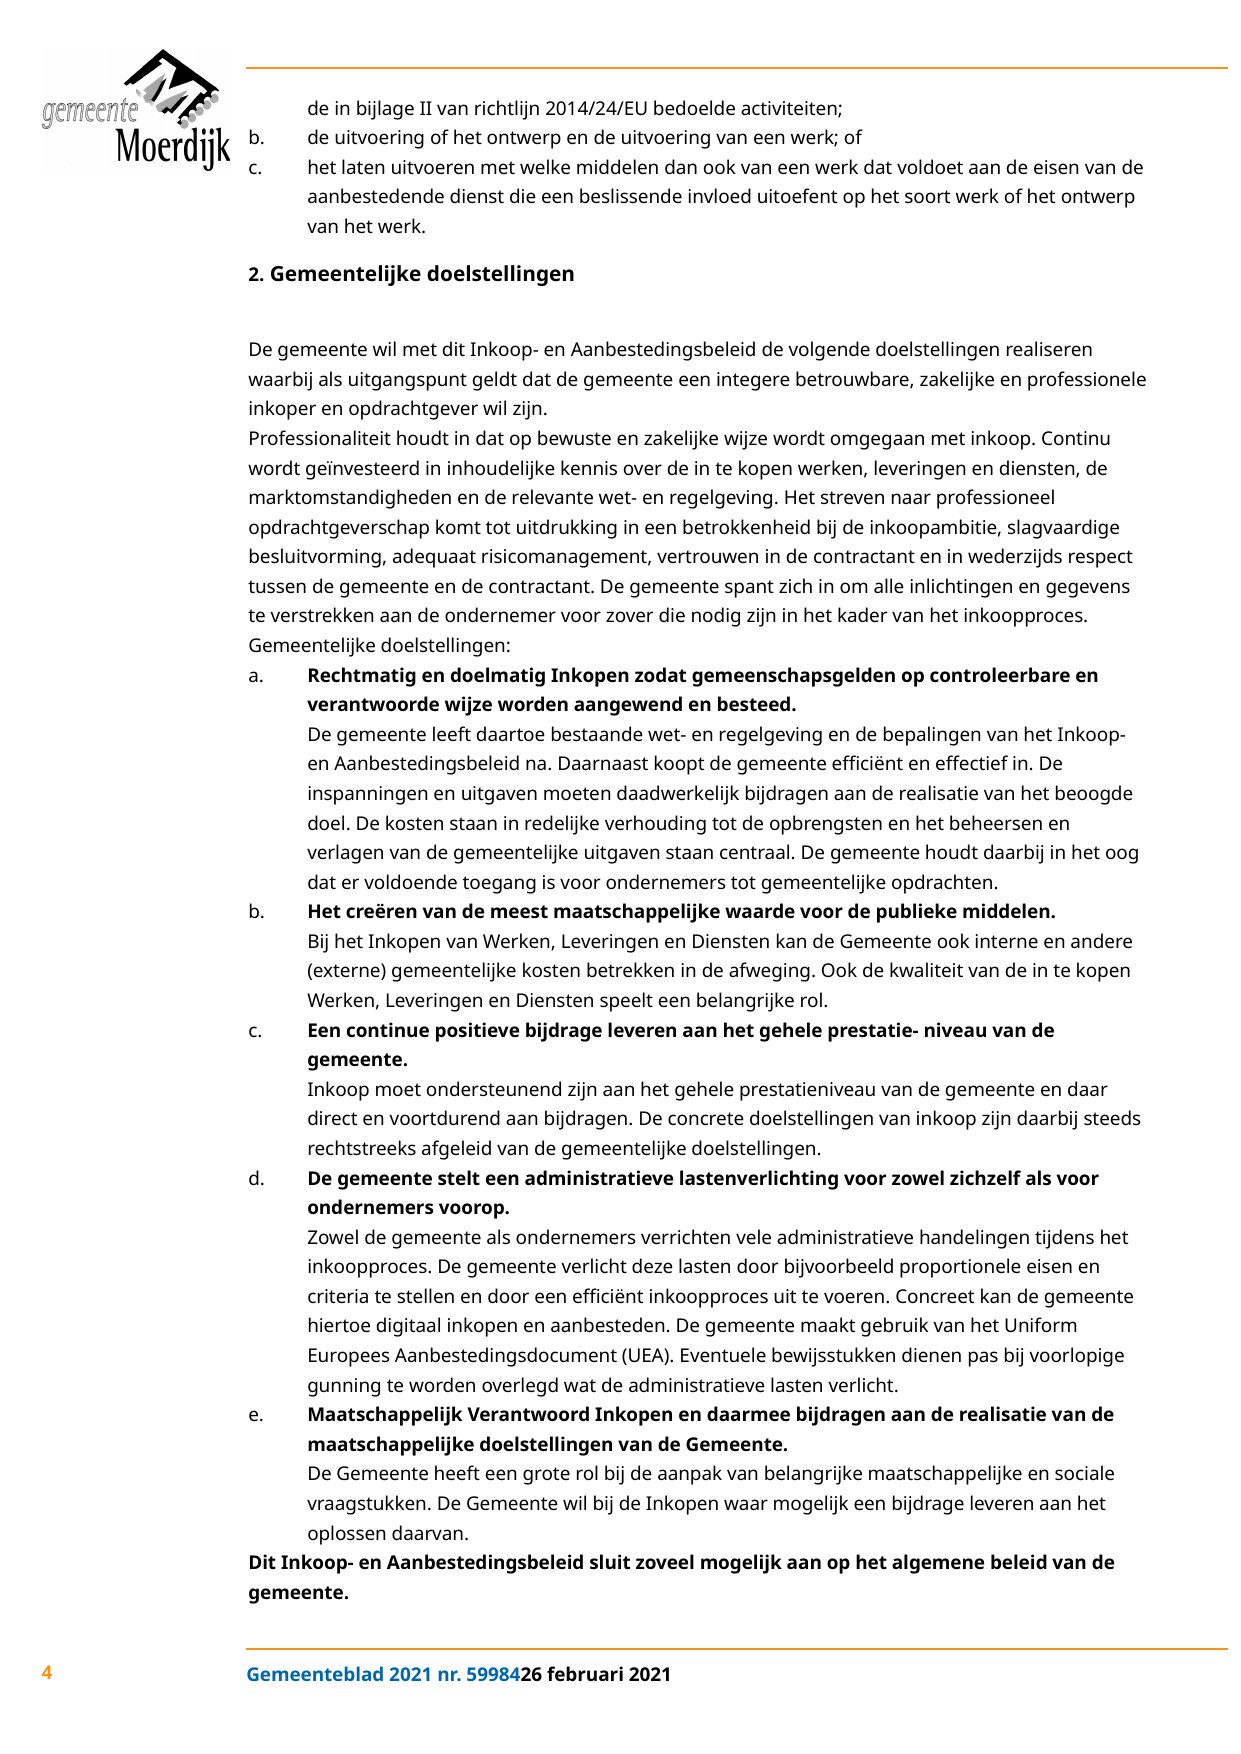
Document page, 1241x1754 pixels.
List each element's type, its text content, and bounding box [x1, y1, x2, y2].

list Inkoop moet ondersteunend zijn aan het gehele prestatieniveau van de gemeente en daar direct en voortdurend aan bijdragen. De concrete doelstellingen van inkoop zijn daarbij steeds rechtstreeks afgeleid van de gemeentelijke doelstellingen. [248, 1076, 1152, 1161]
list De Gemeente heeft een grote rol bij de aanpak van belangrijke maatschappelijke en sociale vraagstukken. De Gemeente wil bij de Inkopen waar mogelijk een bijdrage leveren aan het oplossen daarvan. [248, 1461, 1152, 1546]
list Zowel de gemeente als ondernemers verrichten vele administratieve handelingen tijdens het inkoopproces. De gemeente verlicht deze lasten door bijvoorbeeld proportionele eisen en criteria te stellen en door een efficiënt inkoopproces uit te voeren. Concreet kan de gemeente hiertoe digitaal inkopen en aanbesteden. De gemeente maakt gebruik van het Uniform Europees Aanbestedingsdocument (UEA). Eventuele bewijsstukken dienen pas bij voorlopige gunning te worden overlegd wat de administratieve lasten verlicht. [248, 1224, 1152, 1398]
list Een continue positieve bijdrage leveren aan het gehele prestatie- niveau van de gemeente. [248, 1017, 1152, 1072]
text De gemeente wil met dit Inkoop- en Aanbestedingsbeleid de volgende doelstellingen realiseren waarbij als uitgangspunt geldt dat de gemeente een integere betrouwbare, zakelijke en professionele inkoper en opdrachtgever wil zijn. [248, 336, 1152, 421]
picture [41, 47, 231, 172]
list Bij het Inkopen van Werken, Leveringen en Diensten kan de Gemeente ook interne en andere (externe) gemeentelijke kosten betrekken in de afweging. Ook de kwaliteit van de in te kopen Werken, Leveringen en Diensten speelt een belangrijke rol. [248, 928, 1152, 1013]
list Rechtmatig en doelmatig Inkopen zodat gemeenschapsgelden op controleerbare en verantwoorde wijze worden aangewend en besteed. [248, 662, 1152, 717]
list de uitvoering of het ontwerp en de uitvoering van een werk; of [248, 124, 1152, 150]
text Gemeentelijke doelstellingen: [248, 632, 1152, 658]
list Maatschappelijk Verantwoord Inkopen en daarmee bijdragen aan de realisatie van de maatschappelijke doelstellingen van de Gemeente. [248, 1401, 1152, 1457]
list De gemeente stelt een administratieve lastenverlichting voor zowel zichzelf als voor ondernemers voorop. [248, 1165, 1152, 1220]
list de in bijlage II van richtlijn 2014/24/EU bedoelde activiteiten; [248, 95, 1152, 121]
text Professionaliteit houdt in dat op bewuste en zakelijke wijze wordt omgegaan met inkoop. Continu wordt geïnvesteerd in inhoudelijke kennis over de in te kopen werken, leveringen en diensten, de marktomstandigheden en de relevante wet- en regelgeving. Het streven naar professioneel opdrachtgeverschap komt tot uitdrukking in een betrokkenheid bij de inkoopambitie, slagvaardige besluitvorming, adequaat risicomanagement, vertrouwen in de contractant en in wederzijds respect tussen de gemeente en de contractant. De gemeente spant zich in om alle inlichtingen en gegevens te verstrekken aan de ondernemer voor zover die nodig zijn in het kader van het inkoopproces. [248, 425, 1152, 628]
list het laten uitvoeren met welke middelen dan ook van een werk dat voldoet aan de eisen van de aanbestedende dienst die een beslissende invloed uitoefent op het soort werk of het ontwerp van het werk. [248, 154, 1152, 239]
text Dit Inkoop- en Aanbestedingsbeleid sluit zoveel mogelijk aan op het algemene beleid van de gemeente. [248, 1549, 1152, 1605]
text 2. Gemeentelijke doelstellingen [248, 259, 1152, 287]
list Het creëren van de meest maatschappelijke waarde voor de publieke middelen. [248, 898, 1152, 924]
list De gemeente leeft daartoe bestaande wet- en regelgeving en de bepalingen van het Inkoop- en Aanbestedingsbeleid na. Daarnaast koopt de gemeente efficiënt en effectief in. De inspanningen en uitgaven moeten daadwerkelijk bijdragen aan de realisatie van het beoogde doel. De kosten staan in redelijke verhouding tot de opbrengsten en het beheersen en verlagen van de gemeentelijke uitgaven staan centraal. De gemeente houdt daarbij in het oog dat er voldoende toegang is voor ondernemers tot gemeentelijke opdrachten. [248, 721, 1152, 895]
